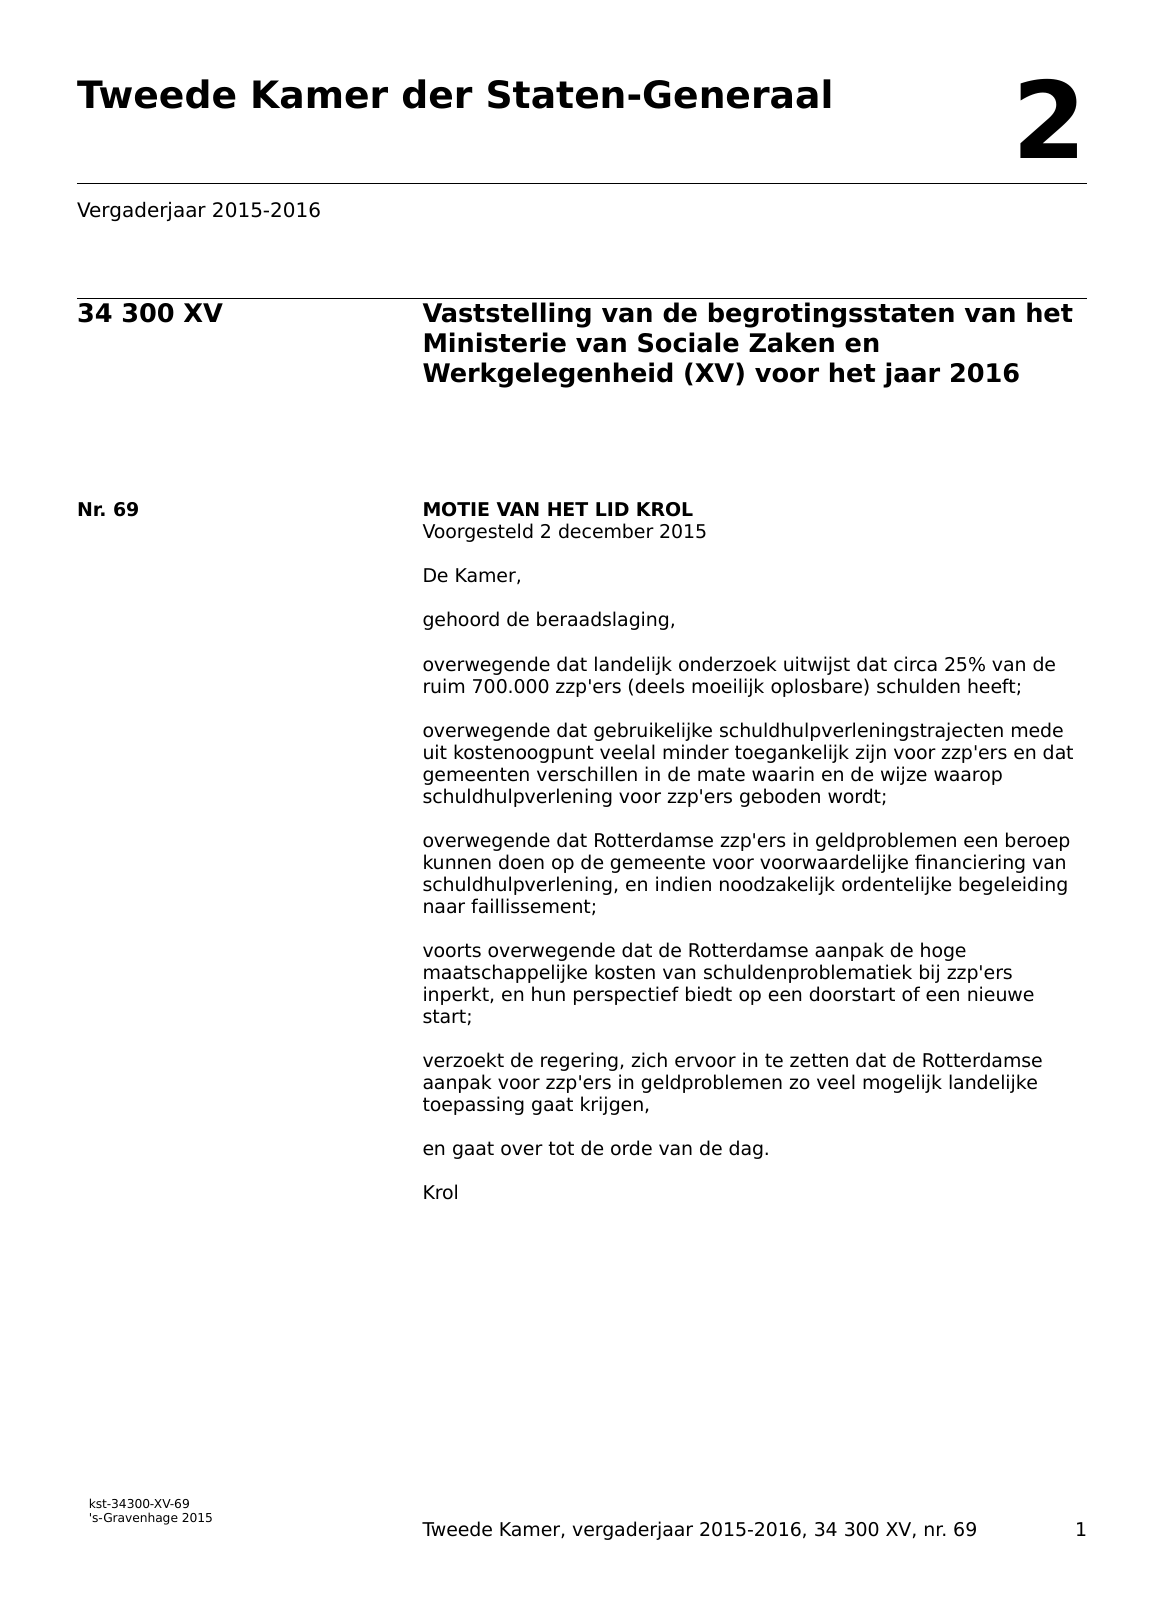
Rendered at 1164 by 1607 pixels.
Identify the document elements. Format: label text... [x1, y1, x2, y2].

table_cell Vergaderjaar 2015-2016 [77, 184, 1087, 298]
text verzoekt de regering, zich ervoor in te zetten dat de Rotterdamse aanpak voor zzp'ers in geldproblemen zo veel mogelijk landelijke toepassing gaat krijgen, [422, 1050, 1087, 1116]
text De Kamer, [422, 565, 1087, 587]
text en gaat over tot de orde van de dag. [422, 1138, 1087, 1160]
table_header 2 [886, 59, 1087, 183]
subtitle Nr. 69 MOTIE VAN HET LID KROL [77, 499, 1087, 521]
text Krol [422, 1182, 1087, 1204]
text overwegende dat landelijk onderzoek uitwijst dat circa 25% van de ruim 700.000 zzp'ers (deels moeilijk oplosbare) schulden heeft; [422, 653, 1087, 697]
subtitle 34 300 XV Vaststelling van de begrotingsstaten van het Ministerie van Sociale Zaken en Werkgelegenheid (XV) voor het jaar 2016 [77, 299, 1087, 388]
text voorts overwegende dat de Rotterdamse aanpak de hoge maatschappelijke kosten van schuldenproblematiek bij zzp'ers inperkt, en hun perspectief biedt op een doorstart of een nieuwe start; [422, 940, 1087, 1028]
text kst-34300-XV-69 [88, 1497, 323, 1511]
text gehoord de beraadslaging, [422, 609, 1087, 631]
text Voorgesteld 2 december 2015 [422, 521, 1087, 543]
text overwegende dat Rotterdamse zzp'ers in geldproblemen een beroep kunnen doen op de gemeente voor voorwaardelijke financiering van schuldhulpverlening, en indien noodzakelijk ordentelijke begeleiding naar faillissement; [422, 830, 1087, 918]
text overwegende dat gebruikelijke schuldhulpverleningstrajecten mede uit kostenoogpunt veelal minder toegankelijk zijn voor zzp'ers en dat gemeenten verschillen in de mate waarin en de wijze waarop schuldhulpverlening voor zzp'ers geboden wordt; [422, 720, 1087, 808]
text 's-Gravenhage 2015 [88, 1511, 323, 1525]
table_header Tweede Kamer der Staten-Generaal [77, 59, 886, 183]
